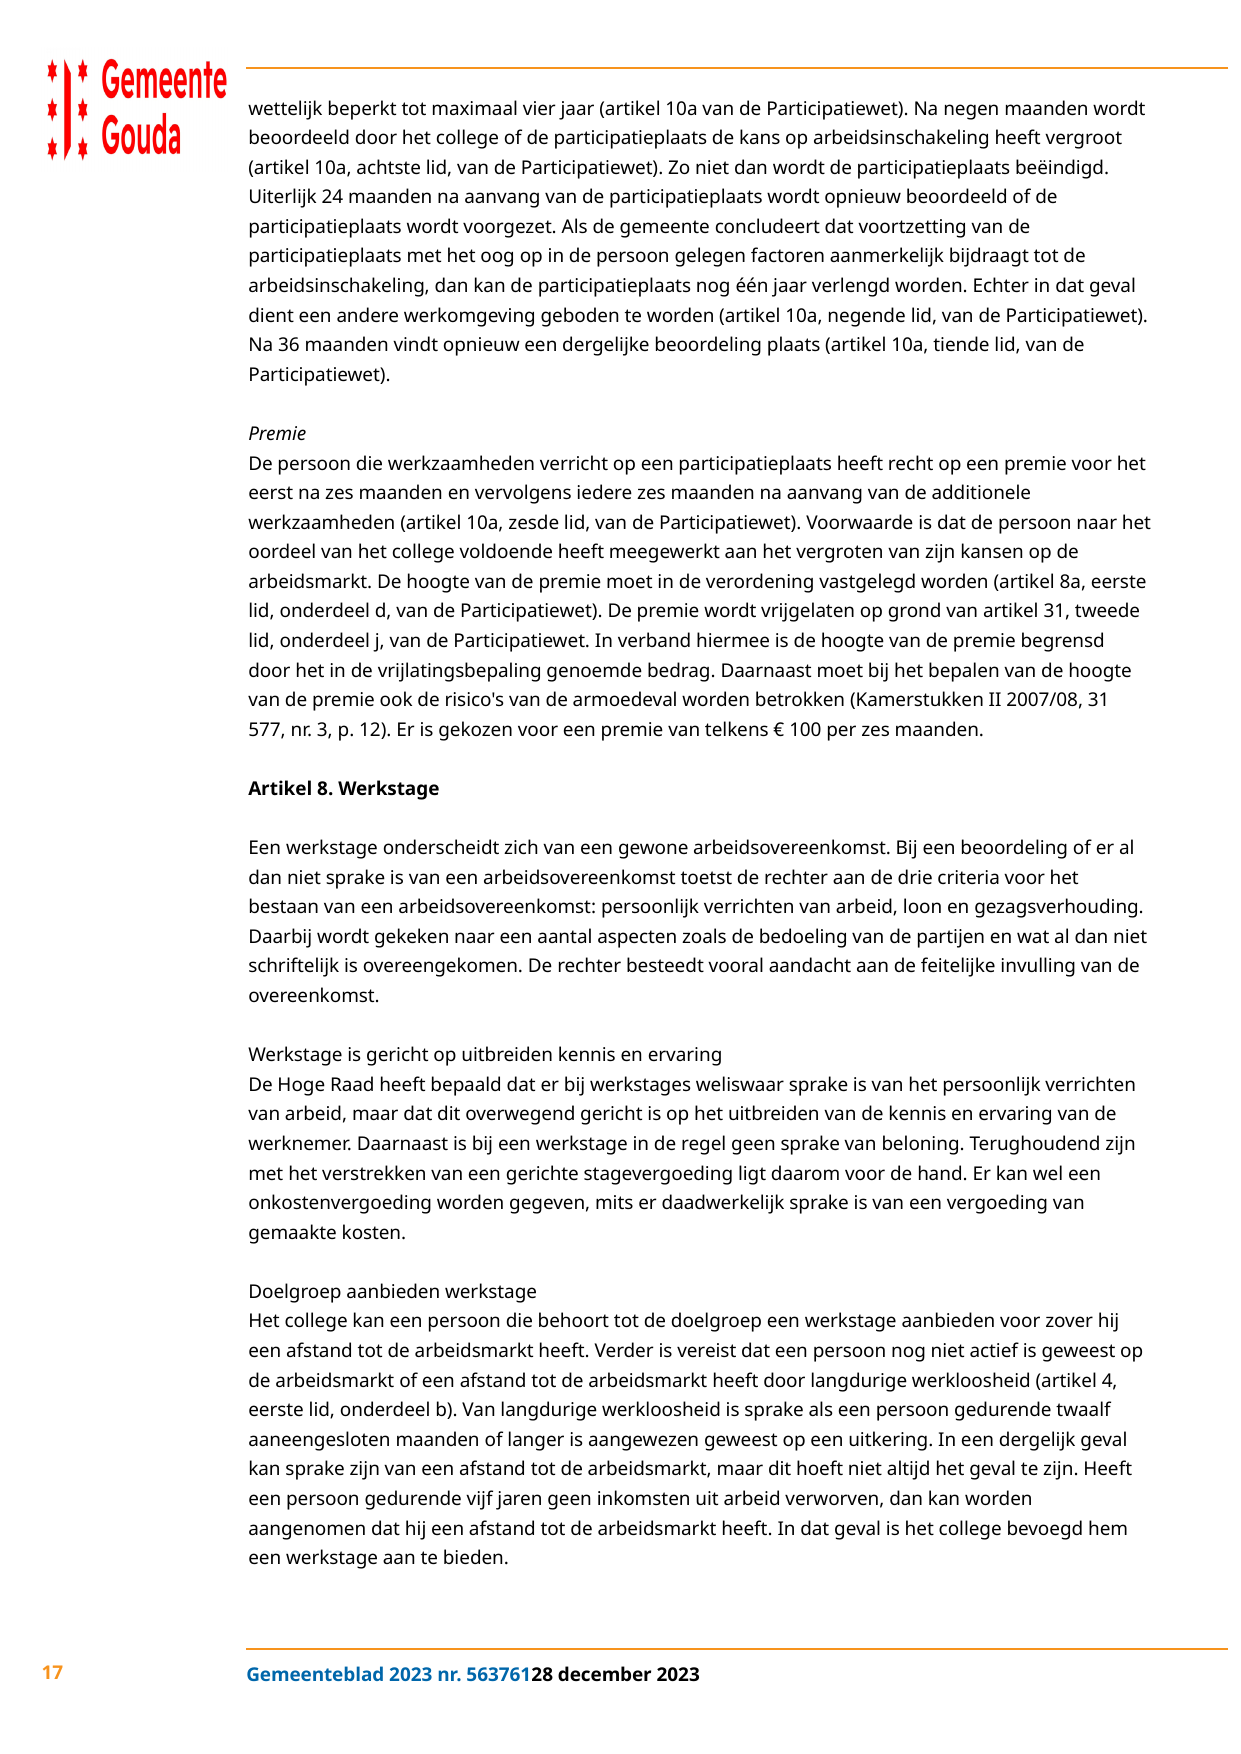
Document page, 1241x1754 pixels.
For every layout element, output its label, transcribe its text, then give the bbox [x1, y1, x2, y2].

text De persoon die werkzaamheden verricht op een participatieplaats heeft recht op een premie voor het eerst na zes maanden en vervolgens iedere zes maanden na aanvang van de additionele werkzaamheden (artikel 10a, zesde lid, van de Participatiewet). Voorwaarde is dat de persoon naar het oordeel van het college voldoende heeft meegewerkt aan het vergroten van zijn kansen op de arbeidsmarkt. De hoogte van de premie moet in de verordening vastgelegd worden (artikel 8a, eerste lid, onderdeel d, van de Participatiewet). De premie wordt vrijgelaten op grond van artikel 31, tweede lid, onderdeel j, van de Participatiewet. In verband hiermee is de hoogte van de premie begrensd door het in de vrijlatingsbepaling genoemde bedrag. Daarnaast moet bij het bepalen van de hoogte van de premie ook de risico's van de armoedeval worden betrokken (Kamerstukken II 2007/08, 31 577, nr. 3, p. 12). Er is gekozen voor een premie van telkens € 100 per zes maanden. [248, 450, 1152, 742]
text Doelgroep aanbieden werkstage [248, 1278, 1152, 1304]
text De Hoge Raad heeft bepaald dat er bij werkstages weliswaar sprake is van het persoonlijk verrichten van arbeid, maar dat dit overwegend gericht is op het uitbreiden van de kennis en ervaring van de werknemer. Daarnaast is bij een werkstage in de regel geen sprake van beloning. Terughoudend zijn met het verstrekken van een gerichte stagevergoeding ligt daarom voor de hand. Er kan wel een onkostenvergoeding worden gegeven, mits er daadwerkelijk sprake is van een vergoeding van gemaakte kosten. [248, 1071, 1152, 1245]
text Artikel 8. Werkstage [248, 775, 1152, 801]
text Werkstage is gericht op uitbreiden kennis en ervaring [248, 1041, 1152, 1067]
text wettelijk beperkt tot maximaal vier jaar (artikel 10a van de Participatiewet). Na negen maanden wordt beoordeeld door het college of de participatieplaats de kans op arbeidsinschakeling heeft vergroot (artikel 10a, achtste lid, van de Participatiewet). Zo niet dan wordt de participatieplaats beëindigd. Uiterlijk 24 maanden na aanvang van de participatieplaats wordt opnieuw beoordeeld of de participatieplaats wordt voorgezet. Als de gemeente concludeert dat voortzetting van de participatieplaats met het oog op in de persoon gelegen factoren aanmerkelijk bijdraagt tot de arbeidsinschakeling, dan kan de participatieplaats nog één jaar verlengd worden. Echter in dat geval dient een andere werkomgeving geboden te worden (artikel 10a, negende lid, van de Participatiewet). Na 36 maanden vindt opnieuw een dergelijke beoordeling plaats (artikel 10a, tiende lid, van de Participatiewet). [248, 95, 1152, 387]
text Premie [248, 420, 1152, 446]
text Een werkstage onderscheidt zich van een gewone arbeidsovereenkomst. Bij een beoordeling of er al dan niet sprake is van een arbeidsovereenkomst toetst de rechter aan de drie criteria voor het bestaan van een arbeidsovereenkomst: persoonlijk verrichten van arbeid, loon en gezagsverhouding. Daarbij wordt gekeken naar een aantal aspecten zoals de bedoeling van de partijen en wat al dan niet schriftelijk is overeengekomen. De rechter besteedt vooral aandacht aan de feitelijke invulling van de overeenkomst. [248, 834, 1152, 1008]
text Het college kan een persoon die behoort tot de doelgroep een werkstage aanbieden voor zover hij een afstand tot de arbeidsmarkt heeft. Verder is vereist dat een persoon nog niet actief is geweest op de arbeidsmarkt of een afstand tot de arbeidsmarkt heeft door langdurige werkloosheid (artikel 4, eerste lid, onderdeel b). Van langdurige werkloosheid is sprake als een persoon gedurende twaalf aaneengesloten maanden of langer is aangewezen geweest op een uitkering. In een dergelijk geval kan sprake zijn van een afstand tot de arbeidsmarkt, maar dit hoeft niet altijd het geval te zijn. Heeft een persoon gedurende vijf jaren geen inkomsten uit arbeid verworven, dan kan worden aangenomen dat hij een afstand tot de arbeidsmarkt heeft. In dat geval is het college bevoegd hem een werkstage aan te bieden. [248, 1308, 1152, 1570]
picture [41, 47, 231, 172]
